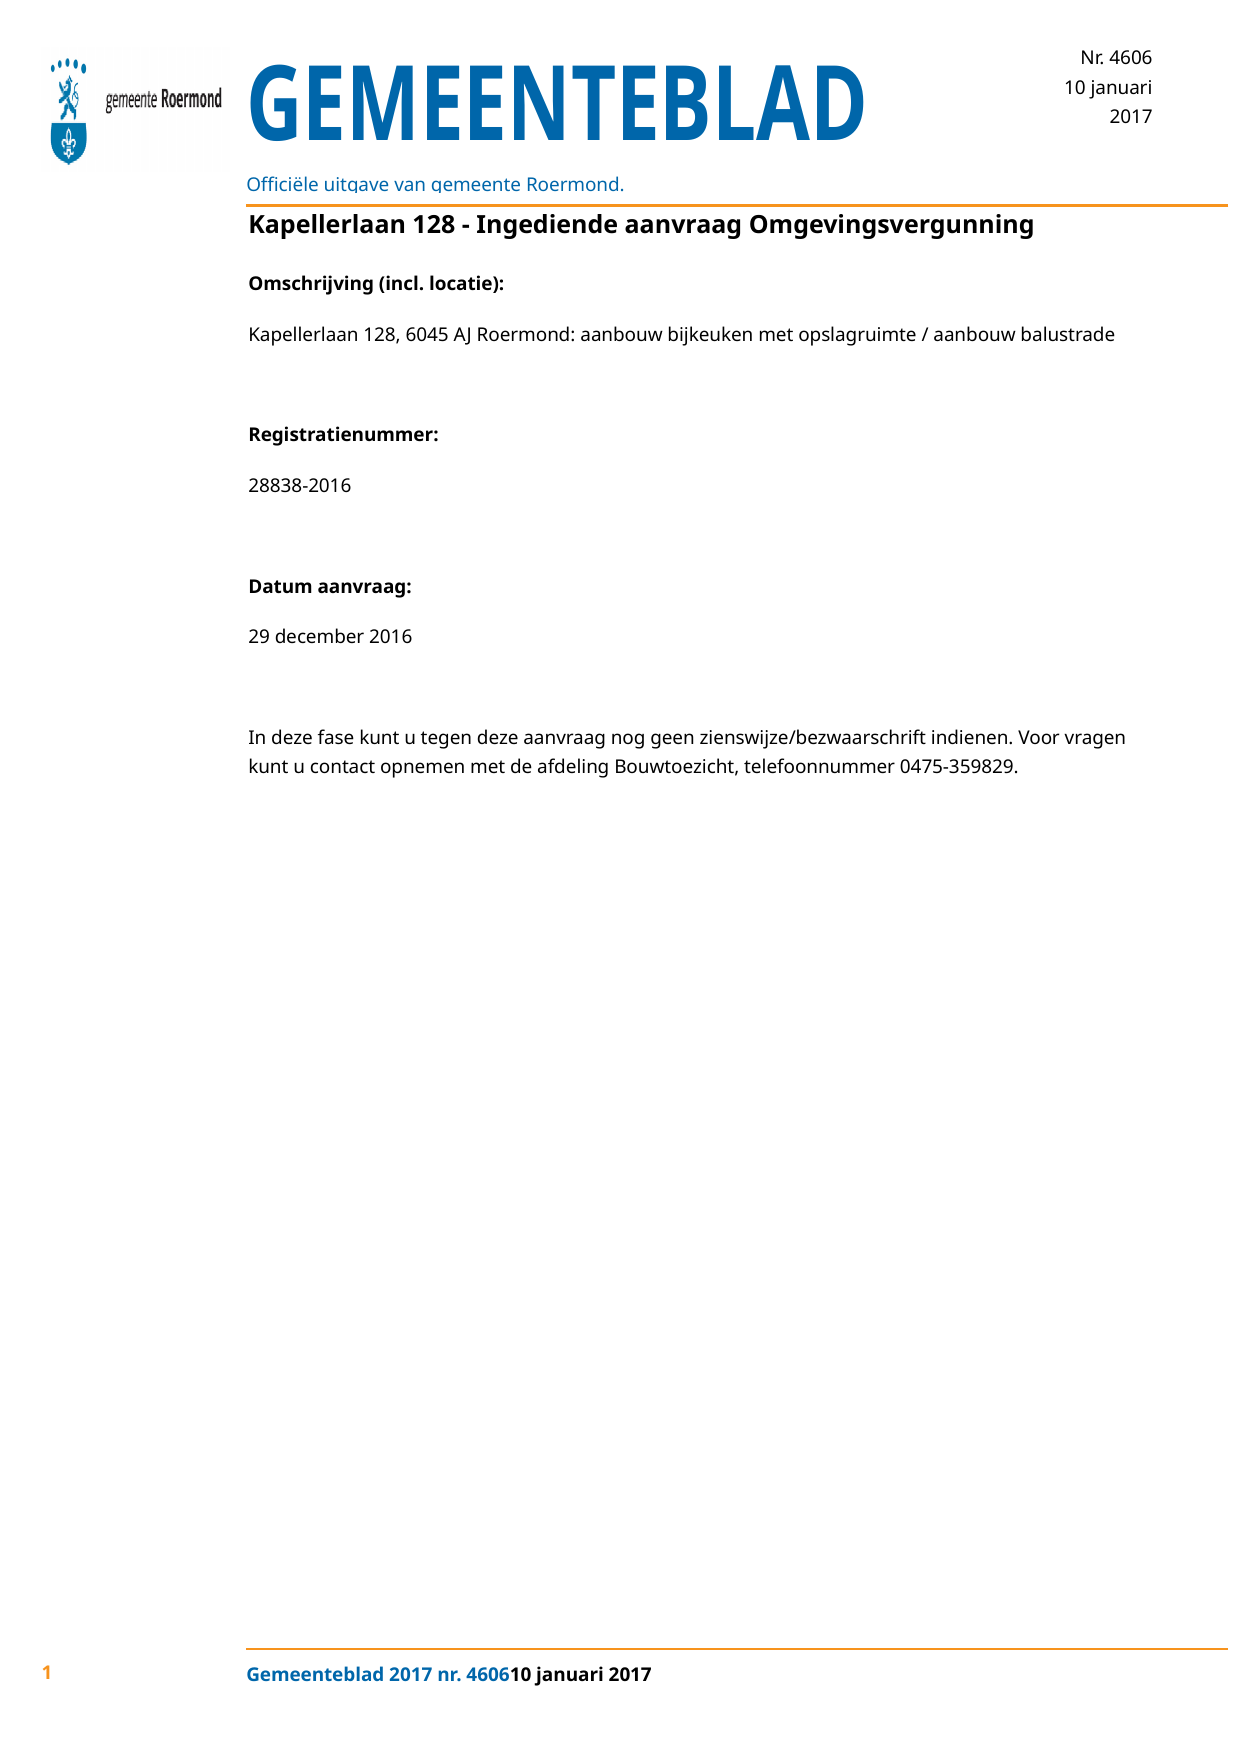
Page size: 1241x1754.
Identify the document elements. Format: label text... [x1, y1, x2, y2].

text Omschrijving (incl. locatie): [248, 270, 1152, 296]
text Registratienummer: [248, 422, 1152, 447]
text 29 december 2016 [248, 623, 1152, 649]
text Datum aanvraag: [248, 573, 1152, 598]
text 28838-2016 [248, 472, 1152, 498]
text In deze fase kunt u tegen deze aanvraag nog geen zienswijze/bezwaarschrift indienen. Voor vragen kunt u contact opnemen met de afdeling Bouwtoezicht, telefoonnummer 0475-359829. [248, 724, 1152, 779]
text Kapellerlaan 128, 6045 AJ Roermond: aanbouw bijkeuken met opslagruimte / aanbouw balustrade [248, 321, 1152, 346]
text Kapellerlaan 128 - Ingediende aanvraag Omgevingsvergunning [248, 207, 1152, 241]
picture [41, 47, 231, 172]
